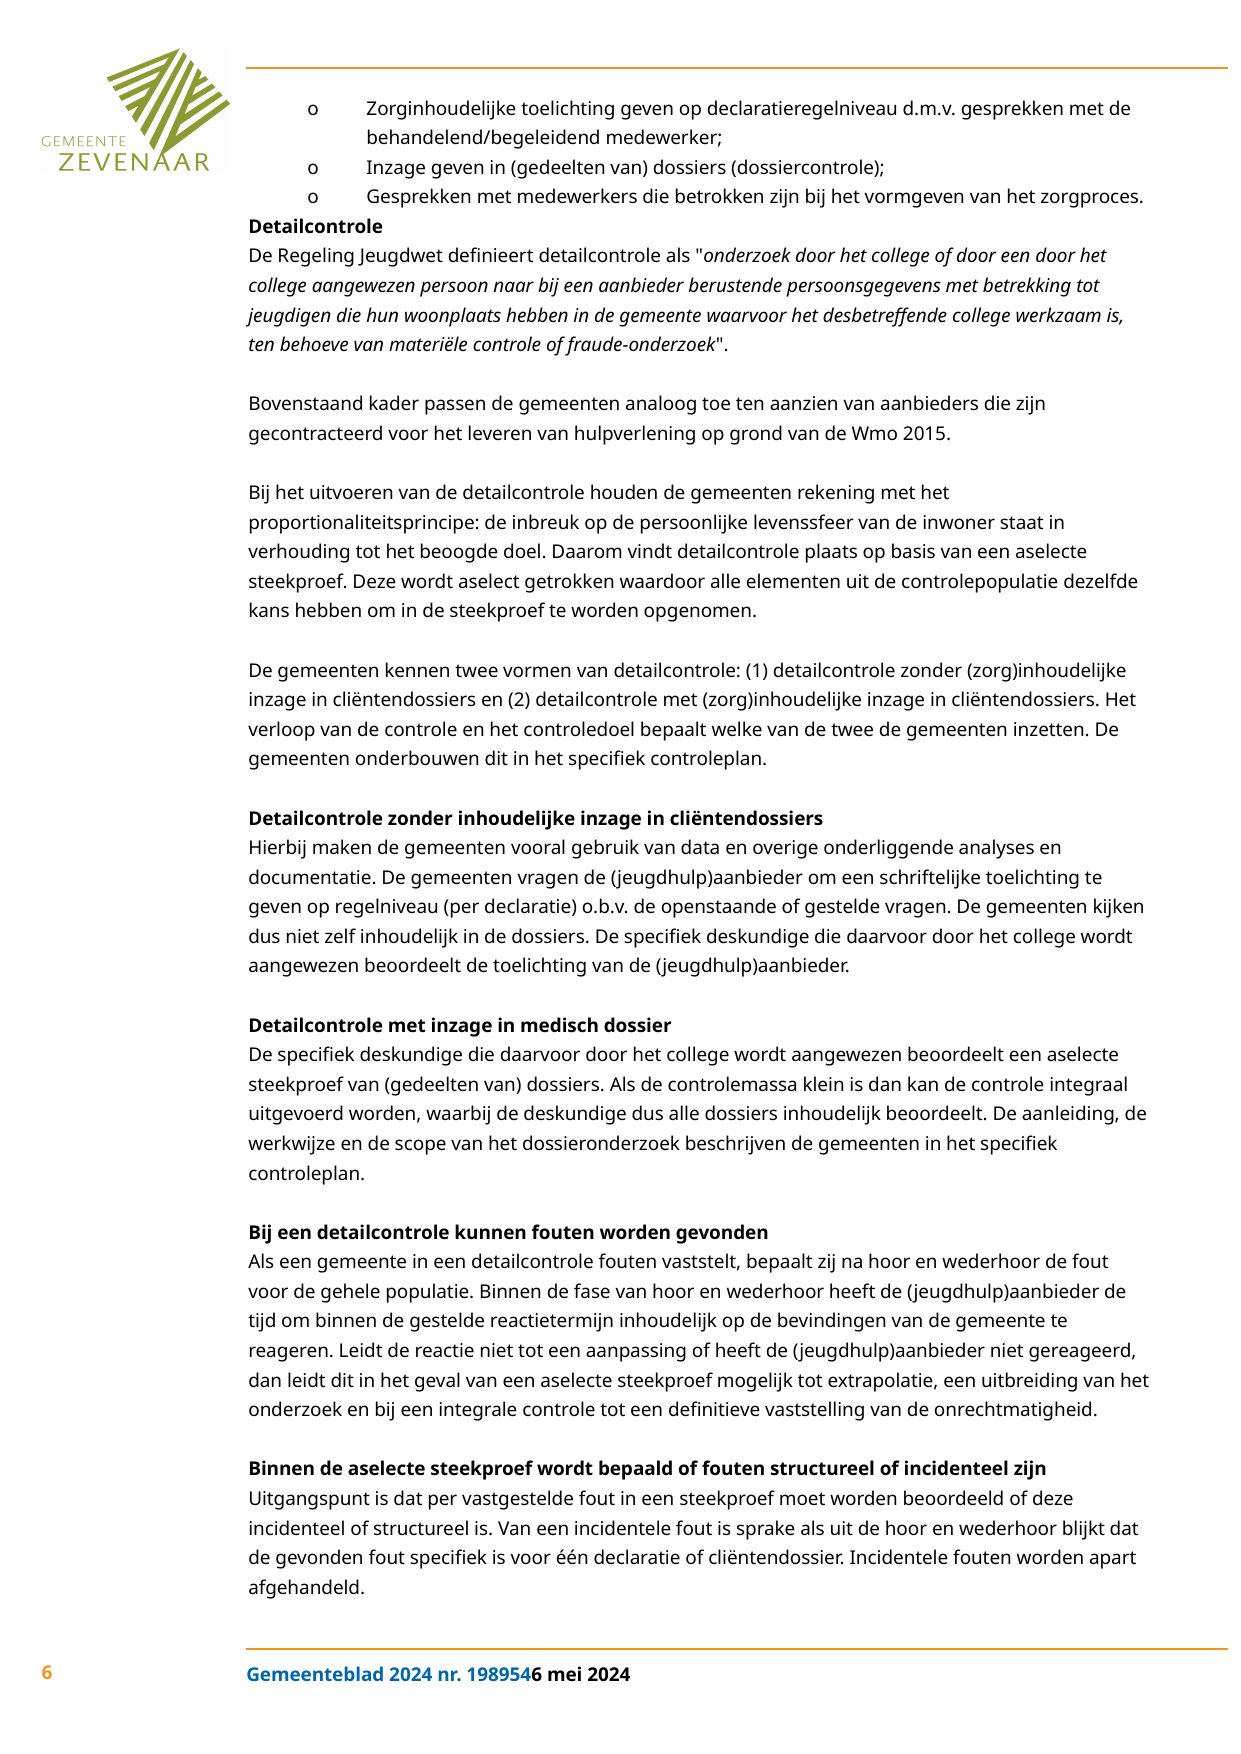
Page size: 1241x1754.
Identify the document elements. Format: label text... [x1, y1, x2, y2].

text Bovenstaand kader passen de gemeenten analoog toe ten aanzien van aanbieders die zijn gecontracteerd voor het leveren van hulpverlening op grond van de Wmo 2015. [248, 391, 1152, 446]
list Inzage geven in (gedeelten van) dossiers (dossiercontrole); [307, 154, 1152, 180]
text De Regeling Jeugdwet definieert detailcontrole als "onderzoek door het college of door een door het college aangewezen persoon naar bij een aanbieder berustende persoonsgegevens met betrekking tot jeugdigen die hun woonplaats hebben in de gemeente waarvoor het desbetreffende college werkzaam is, ten behoeve van materiële controle of fraude-onderzoek". [248, 243, 1152, 357]
list Zorginhoudelijke toelichting geven op declaratieregelniveau d.m.v. gesprekken met de behandelend/begeleidend medewerker; [307, 95, 1152, 150]
text Detailcontrole met inzage in medisch dossier [248, 1012, 1152, 1038]
list Gesprekken met medewerkers die betrokken zijn bij het vormgeven van het zorgproces. [307, 183, 1152, 209]
text De specifiek deskundige die daarvoor door het college wordt aangewezen beoordeelt een aselecte steekproef van (gedeelten van) dossiers. Als de controlemassa klein is dan kan de controle integraal uitgevoerd worden, waarbij de deskundige dus alle dossiers inhoudelijk beoordeelt. De aanleiding, de werkwijze en de scope van het dossieronderzoek beschrijven de gemeenten in het specifiek controleplan. [248, 1041, 1152, 1186]
picture [41, 47, 231, 172]
text Bij het uitvoeren van de detailcontrole houden de gemeenten rekening met het proportionaliteitsprincipe: de inbreuk op de persoonlijke levenssfeer van de inwoner staat in verhouding tot het beoogde doel. Daarom vindt detailcontrole plaats op basis van een aselecte steekproef. Deze wordt aselect getrokken waardoor alle elementen uit de controlepopulatie dezelfde kans hebben om in de steekproef te worden opgenomen. [248, 479, 1152, 623]
text Detailcontrole zonder inhoudelijke inzage in cliëntendossiers [248, 805, 1152, 831]
text Hierbij maken de gemeenten vooral gebruik van data en overige onderliggende analyses en documentatie. De gemeenten vragen de (jeugdhulp)aanbieder om een schriftelijke toelichting te geven op regelniveau (per declaratie) o.b.v. de openstaande of gestelde vragen. De gemeenten kijken dus niet zelf inhoudelijk in de dossiers. De specifiek deskundige die daarvoor door het college wordt aangewezen beoordeelt de toelichting van de (jeugdhulp)aanbieder. [248, 834, 1152, 978]
text Binnen de aselecte steekproef wordt bepaald of fouten structureel of incidenteel zijn [248, 1456, 1152, 1481]
text Uitgangspunt is dat per vastgestelde fout in een steekproef moet worden beoordeeld of deze incidenteel of structureel is. Van een incidentele fout is sprake als uit de hoor en wederhoor blijkt dat de gevonden fout specifiek is voor één declaratie of cliëntendossier. Incidentele fouten worden apart afgehandeld. [248, 1485, 1152, 1600]
text Detailcontrole [248, 213, 1152, 239]
text Als een gemeente in een detailcontrole fouten vaststelt, bepaalt zij na hoor en wederhoor de fout voor de gehele populatie. Binnen de fase van hoor en wederhoor heeft de (jeugdhulp)aanbieder de tijd om binnen de gestelde reactietermijn inhoudelijk op de bevindingen van de gemeente te reageren. Leidt de reactie niet tot een aanpassing of heeft de (jeugdhulp)aanbieder niet gereageerd, dan leidt dit in het geval van een aselecte steekproef mogelijk tot extrapolatie, een uitbreiding van het onderzoek en bij een integrale controle tot een definitieve vaststelling van de onrechtmatigheid. [248, 1248, 1152, 1422]
text Bij een detailcontrole kunnen fouten worden gevonden [248, 1219, 1152, 1245]
text De gemeenten kennen twee vormen van detailcontrole: (1) detailcontrole zonder (zorg)inhoudelijke inzage in cliëntendossiers en (2) detailcontrole met (zorg)inhoudelijke inzage in cliëntendossiers. Het verloop van de controle en het controledoel bepaalt welke van de twee de gemeenten inzetten. De gemeenten onderbouwen dit in het specifiek controleplan. [248, 657, 1152, 771]
